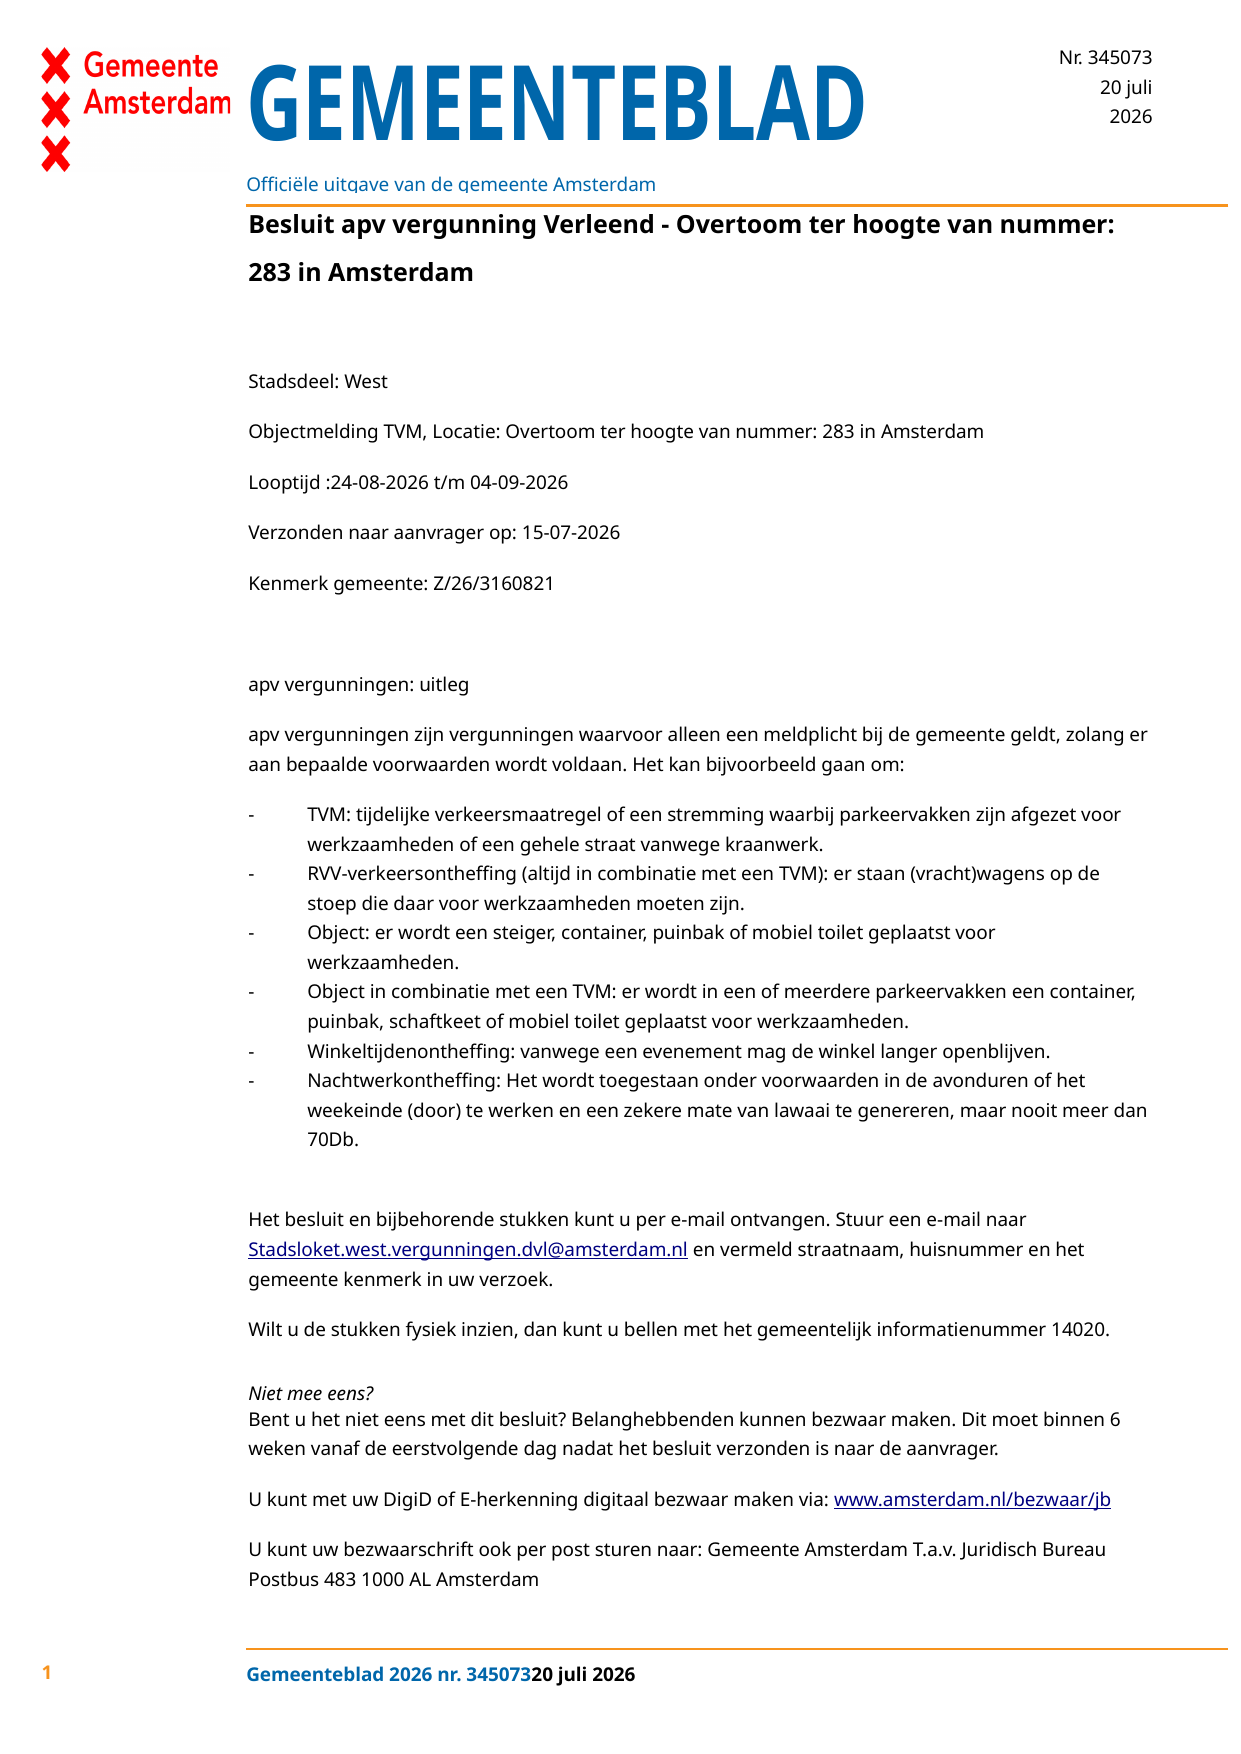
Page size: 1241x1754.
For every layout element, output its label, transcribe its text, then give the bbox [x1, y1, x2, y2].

text Kenmerk gemeente: Z/26/3160821 [248, 570, 1152, 596]
text Stadsdeel: West [248, 368, 1152, 394]
text U kunt met uw DigiD of E-herkenning digitaal bezwaar maken via: www.amsterdam.nl/bezwaar/jb [248, 1486, 1152, 1512]
list Object in combinatie met een TVM: er wordt in een of meerdere parkeervakken een container, puinbak, schaftkeet of mobiel toilet geplaatst voor werkzaamheden. [248, 979, 1152, 1034]
list TVM: tijdelijke verkeersmaatregel of een stremming waarbij parkeervakken zijn afgezet voor werkzaamheden of een gehele straat vanwege kraanwerk. [248, 801, 1152, 857]
picture [41, 47, 231, 172]
list Nachtwerkontheffing: Het wordt toegestaan onder voorwaarden in de avonduren of het weekeinde (door) te werken en een zekere mate van lawaai te genereren, maar nooit meer dan 70Db. [248, 1067, 1152, 1152]
text Verzonden naar aanvrager op: 15-07-2026 [248, 519, 1152, 545]
text Wilt u de stukken fysiek inzien, dan kunt u bellen met het gemeentelijk informatienummer 14020. [248, 1316, 1152, 1342]
text apv vergunningen: uitleg [248, 671, 1152, 697]
list Object: er wordt een steiger, container, puinbak of mobiel toilet geplaatst voor werkzaamheden. [248, 919, 1152, 975]
text Niet mee eens? [248, 1380, 1152, 1406]
text Looptijd :24-08-2026 t/m 04-09-2026 [248, 469, 1152, 495]
text Besluit apv vergunning Verleend - Overtoom ter hoogte van nummer: 283 in Amsterdam [248, 207, 1152, 288]
list RVV-verkeersontheffing (altijd in combinatie met een TVM): er staan (vracht)wagens op de stoep die daar voor werkzaamheden moeten zijn. [248, 860, 1152, 916]
text apv vergunningen zijn vergunningen waarvoor alleen een meldplicht bij de gemeente geldt, zolang er aan bepaalde voorwaarden wordt voldaan. Het kan bijvoorbeeld gaan om: [248, 721, 1152, 777]
text Bent u het niet eens met dit besluit? Belanghebbenden kunnen bezwaar maken. Dit moet binnen 6 weken vanaf de eerstvolgende dag nadat het besluit verzonden is naar de aanvrager. [248, 1406, 1152, 1461]
text Objectmelding TVM, Locatie: Overtoom ter hoogte van nummer: 283 in Amsterdam [248, 419, 1152, 444]
text U kunt uw bezwaarschrift ook per post sturen naar: Gemeente Amsterdam T.a.v. Juridisch Bureau Postbus 483 1000 AL Amsterdam [248, 1536, 1152, 1592]
list Winkeltijdenontheffing: vanwege een evenement mag de winkel langer openblijven. [248, 1038, 1152, 1064]
text Het besluit en bijbehorende stukken kunt u per e-mail ontvangen. Stuur een e-mail naar Stadsloket.west.vergunningen.dvl@amsterdam.nl en vermeld straatnaam, huisnummer en het gemeente kenmerk in uw verzoek. [248, 1207, 1152, 1292]
